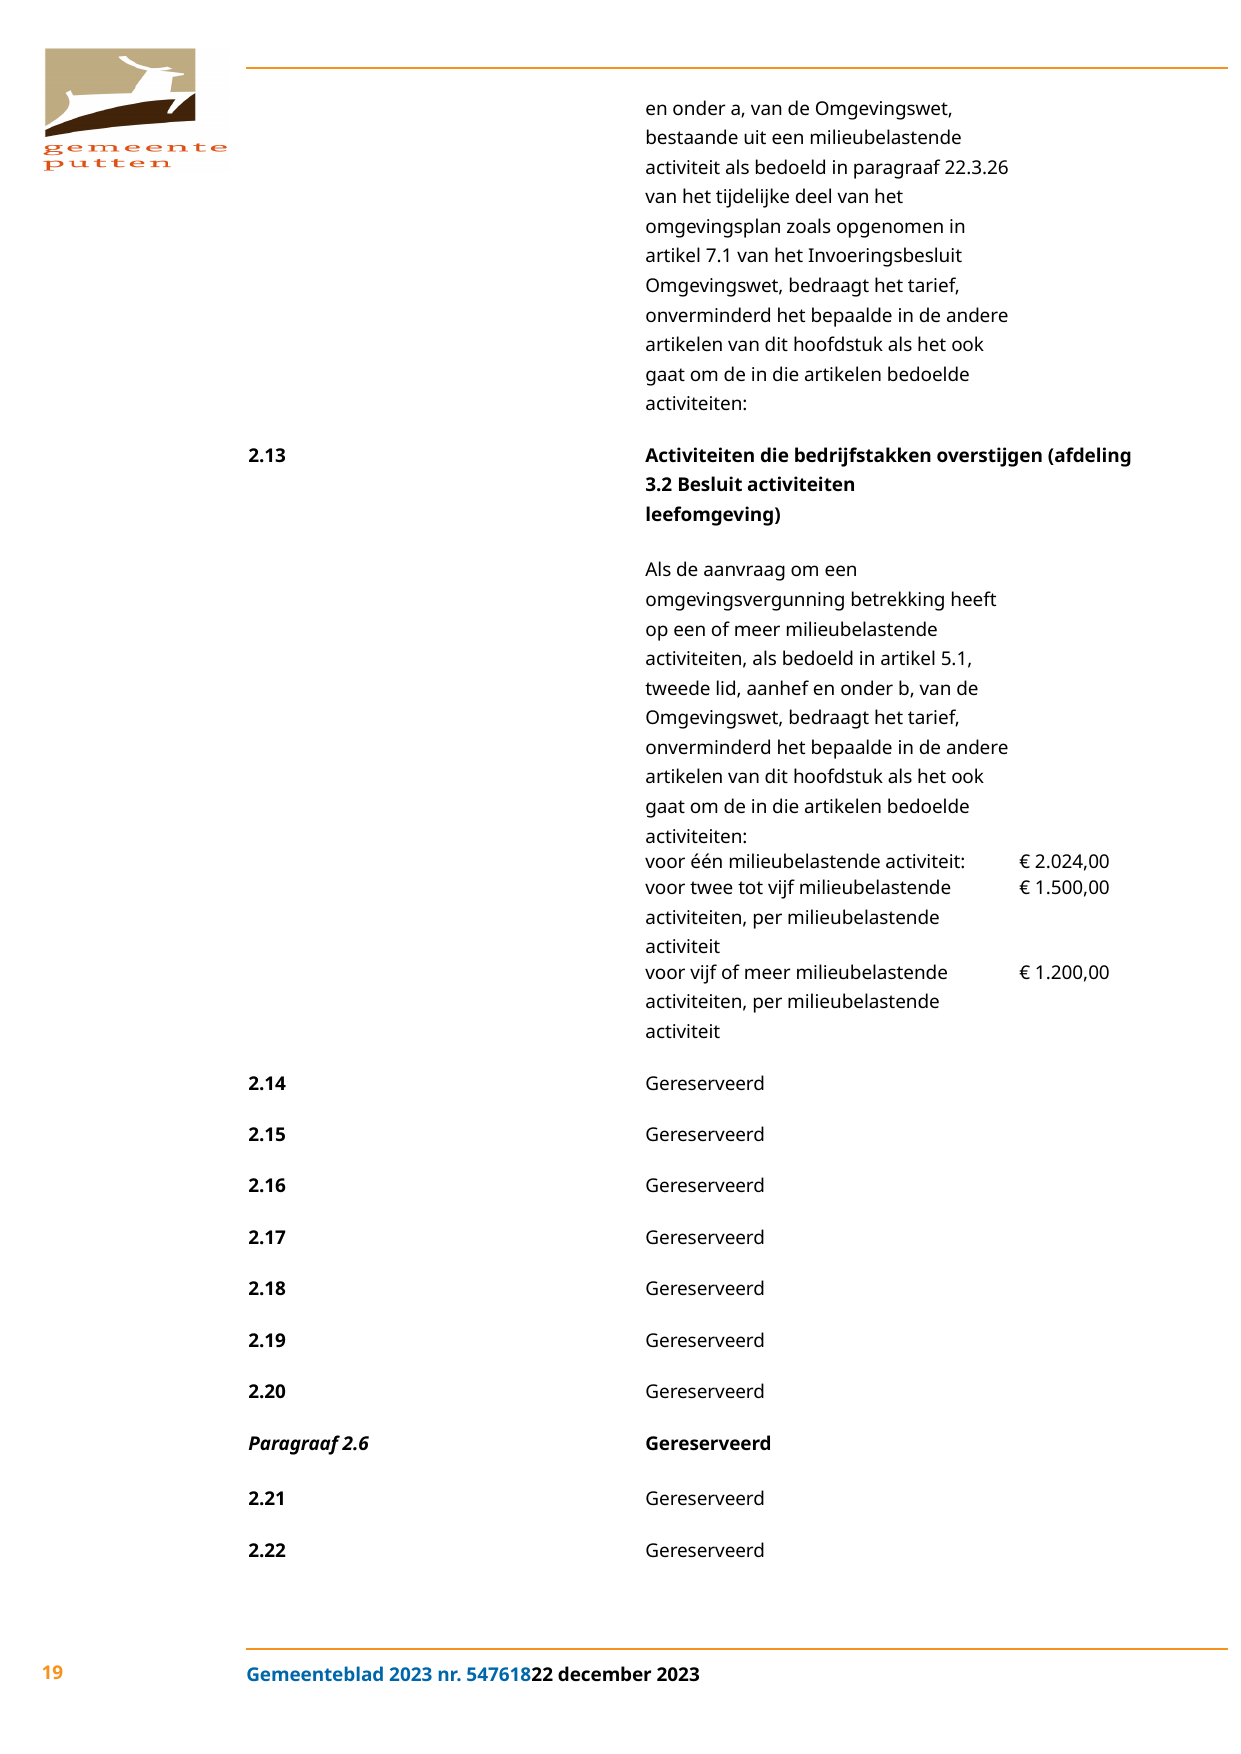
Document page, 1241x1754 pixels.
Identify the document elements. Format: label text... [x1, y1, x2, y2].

table_cell [380, 442, 513, 557]
table_cell Activiteiten die bedrijfstakken overstijgen (afdeling 3.2 Besluit activiteiten leefomgeving) [645, 442, 1152, 557]
table_cell [1019, 1250, 1152, 1276]
table_cell [513, 1044, 645, 1070]
table_cell [380, 1301, 513, 1327]
table_cell [513, 1070, 645, 1096]
table_cell 2.21 [248, 1485, 380, 1511]
table_cell [513, 1147, 645, 1173]
table_cell [1019, 1096, 1152, 1121]
table_cell Als de aanvraag om een omgevingsvergunning betrekking heeft op een of meer milieubelastende activiteiten, als bedoeld in artikel 5.1, tweede lid, aanhef en onder b, van de Omgevingswet, bedraagt het tarief, onverminderd het bepaalde in de andere artikelen van dit hoofdstuk als het ook gaat om de in die artikelen bedoelde activiteiten: [645, 557, 1019, 848]
table_cell [248, 1250, 380, 1276]
table_cell [513, 442, 645, 557]
table_cell [380, 1250, 513, 1276]
table_cell [513, 1301, 645, 1327]
table_cell [380, 849, 513, 874]
table_cell [645, 1404, 1019, 1430]
table_cell [513, 1121, 645, 1147]
table_cell 2.17 [248, 1224, 380, 1250]
table_cell 2.20 [248, 1379, 380, 1404]
table_cell [1019, 1044, 1152, 1070]
table_cell Gereserveerd [645, 1276, 1019, 1301]
table_cell [380, 95, 513, 416]
table_cell [248, 1353, 380, 1378]
table_cell [645, 1353, 1019, 1378]
table_cell [380, 1404, 513, 1430]
table_cell [248, 1563, 380, 1588]
table_cell [1019, 1276, 1152, 1301]
table_cell Gereserveerd [645, 1070, 1019, 1096]
table_cell [1019, 1224, 1152, 1250]
table_cell [513, 1353, 645, 1378]
table_cell [380, 1199, 513, 1224]
table_cell 2.14 [248, 1070, 380, 1096]
table_cell [1019, 1173, 1152, 1198]
table_cell Paragraaf 2.6 [248, 1430, 645, 1485]
table_cell [645, 1301, 1019, 1327]
table_cell € 2.024,00 [1019, 849, 1152, 874]
table_cell [1019, 1563, 1152, 1588]
table_cell [513, 416, 645, 442]
table_cell 2.19 [248, 1327, 380, 1353]
table_cell [248, 1147, 380, 1173]
table_cell [645, 1563, 1019, 1588]
table_cell [248, 959, 380, 1044]
table_cell [513, 1096, 645, 1121]
table_cell Gereserveerd [645, 1224, 1019, 1250]
table_cell [380, 1121, 513, 1147]
table_cell [248, 557, 380, 848]
table_cell [380, 1276, 513, 1301]
table_cell [513, 1327, 645, 1353]
table_cell [1019, 1511, 1152, 1537]
table_cell [645, 1096, 1019, 1121]
table_cell 2.15 [248, 1121, 380, 1147]
table_cell [513, 1379, 645, 1404]
table_cell 2.18 [248, 1276, 380, 1301]
table_cell [1019, 1301, 1152, 1327]
table_cell [513, 95, 645, 416]
table_cell [513, 874, 645, 959]
table_cell [1019, 95, 1152, 416]
table_cell [645, 1044, 1019, 1070]
table_cell [248, 1301, 380, 1327]
table_cell [513, 1485, 645, 1511]
table_cell [1019, 1121, 1152, 1147]
table_cell [380, 1379, 513, 1404]
table_cell [1019, 1199, 1152, 1224]
table_cell voor één milieubelastende activiteit: [645, 849, 1019, 874]
table_cell voor twee tot vijf milieubelastende activiteiten, per milieubelastende activiteit [645, 874, 1019, 959]
table_cell Gereserveerd [645, 1379, 1019, 1404]
table_cell [380, 416, 513, 442]
table_cell [248, 1511, 380, 1537]
table_cell [513, 959, 645, 1044]
table_cell [380, 1327, 513, 1353]
table_cell 2.13 [248, 442, 380, 557]
table_cell [380, 1563, 513, 1588]
table_cell [513, 1276, 645, 1301]
table_cell [645, 1250, 1019, 1276]
table_cell [380, 1224, 513, 1250]
table_cell [248, 1199, 380, 1224]
table_cell [380, 1044, 513, 1070]
table_cell Gereserveerd [645, 1327, 1019, 1353]
table_cell [1019, 1379, 1152, 1404]
table_cell € 1.200,00 [1019, 959, 1152, 1044]
table_cell [1019, 1485, 1152, 1511]
table_cell [513, 1404, 645, 1430]
table_cell [513, 1199, 645, 1224]
table_cell [513, 1563, 645, 1588]
table_cell Gereserveerd [645, 1485, 1019, 1511]
table_cell [513, 1537, 645, 1562]
table_cell [380, 874, 513, 959]
table_cell [380, 1096, 513, 1121]
table_cell [380, 1173, 513, 1198]
table_cell [645, 1511, 1019, 1537]
table_cell [248, 95, 380, 416]
table_cell [1019, 1353, 1152, 1378]
table_cell [513, 557, 645, 848]
table_cell [248, 1044, 380, 1070]
table_cell [380, 1070, 513, 1096]
table_cell en onder a, van de Omgevingswet, bestaande uit een milieubelastende activiteit als bedoeld in paragraaf 22.3.26 van het tijdelijke deel van het omgevingsplan zoals opgenomen in artikel 7.1 van het Invoeringsbesluit Omgevingswet, bedraagt het tarief, onverminderd het bepaalde in de andere artikelen van dit hoofdstuk als het ook gaat om de in die artikelen bedoelde activiteiten: [645, 95, 1019, 416]
table_cell Gereserveerd [645, 1537, 1019, 1562]
table_cell [513, 1250, 645, 1276]
table_cell [380, 1511, 513, 1537]
table_cell [380, 1537, 513, 1562]
table_cell [380, 1353, 513, 1378]
table_cell [1019, 416, 1152, 442]
table_cell [513, 1224, 645, 1250]
table_cell [248, 849, 380, 874]
table_cell [513, 1173, 645, 1198]
table_cell [1019, 1404, 1152, 1430]
table_cell voor vijf of meer milieubelastende activiteiten, per milieubelastende activiteit [645, 959, 1019, 1044]
table_cell 2.16 [248, 1173, 380, 1198]
table_cell Gereserveerd [645, 1121, 1019, 1147]
table_cell [380, 1147, 513, 1173]
table_cell [248, 874, 380, 959]
table_cell [1019, 1147, 1152, 1173]
table_cell Gereserveerd [645, 1173, 1019, 1198]
table_cell [1019, 1327, 1152, 1353]
table_cell [380, 959, 513, 1044]
table_cell [248, 416, 380, 442]
table_cell [380, 1485, 513, 1511]
table_cell [1019, 1070, 1152, 1096]
table_cell 2.22 [248, 1537, 380, 1562]
table_cell [645, 416, 1019, 442]
table_cell [1019, 1537, 1152, 1562]
table_cell Gereserveerd [645, 1430, 1152, 1485]
table_cell [248, 1096, 380, 1121]
table_cell [645, 1199, 1019, 1224]
table_cell [513, 1511, 645, 1537]
table_cell [380, 557, 513, 848]
table_cell [248, 1404, 380, 1430]
table_cell € 1.500,00 [1019, 874, 1152, 959]
table_cell [1019, 557, 1152, 848]
picture [41, 47, 231, 172]
table_cell [645, 1147, 1019, 1173]
table_cell [513, 849, 645, 874]
